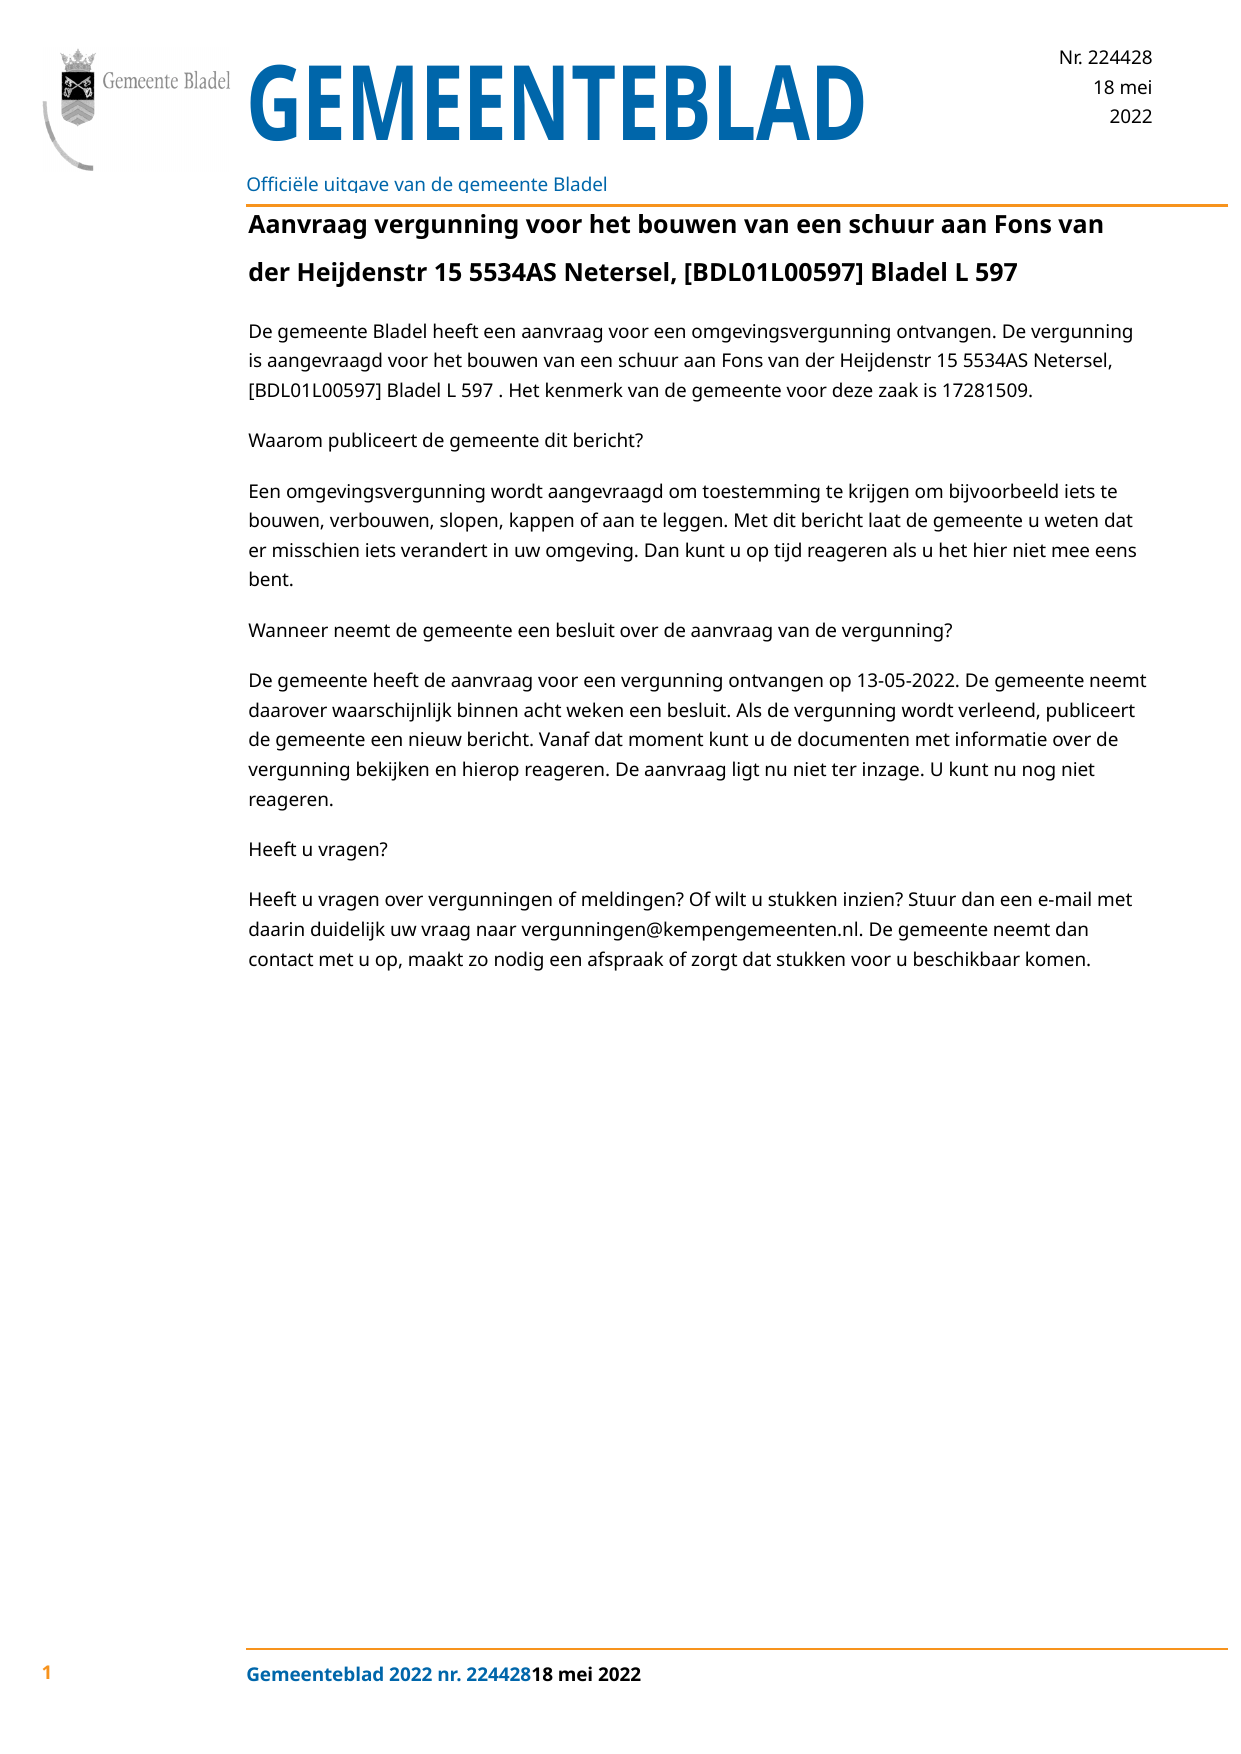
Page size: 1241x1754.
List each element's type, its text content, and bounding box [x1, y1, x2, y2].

text Wanneer neemt de gemeente een besluit over de aanvraag van de vergunning? [248, 617, 1152, 643]
text Een omgevingsvergunning wordt aangevraagd om toestemming te krijgen om bijvoorbeeld iets te bouwen, verbouwen, slopen, kappen of aan te leggen. Met dit bericht laat de gemeente u weten dat er misschien iets verandert in uw omgeving. Dan kunt u op tijd reageren als u het hier niet mee eens bent. [248, 478, 1152, 592]
text Heeft u vragen over vergunningen of meldingen? Of wilt u stukken inzien? Stuur dan een e-mail met daarin duidelijk uw vraag naar vergunningen@kempengemeenten.nl. De gemeente neemt dan contact met u op, maakt zo nodig een afspraak of zorgt dat stukken voor u beschikbaar komen. [248, 887, 1152, 972]
text Waarom publiceert de gemeente dit bericht? [248, 427, 1152, 453]
text Aanvraag vergunning voor het bouwen van een schuur aan Fons van der Heijdenstr 15 5534AS Netersel, [BDL01L00597] Bladel L 597 [248, 207, 1152, 288]
text Heeft u vragen? [248, 836, 1152, 862]
text De gemeente heeft de aanvraag voor een vergunning ontvangen op 13-05-2022. De gemeente neemt daarover waarschijnlijk binnen acht weken een besluit. Als de vergunning wordt verleend, publiceert de gemeente een nieuw bericht. Vanaf dat moment kunt u de documenten met informatie over de vergunning bekijken en hierop reageren. De aanvraag ligt nu niet ter inzage. U kunt nu nog niet reageren. [248, 667, 1152, 812]
text De gemeente Bladel heeft een aanvraag voor een omgevingsvergunning ontvangen. De vergunning is aangevraagd voor het bouwen van een schuur aan Fons van der Heijdenstr 15 5534AS Netersel, [BDL01L00597] Bladel L 597 . Het kenmerk van de gemeente voor deze zaak is 17281509. [248, 318, 1152, 403]
picture [41, 47, 231, 172]
